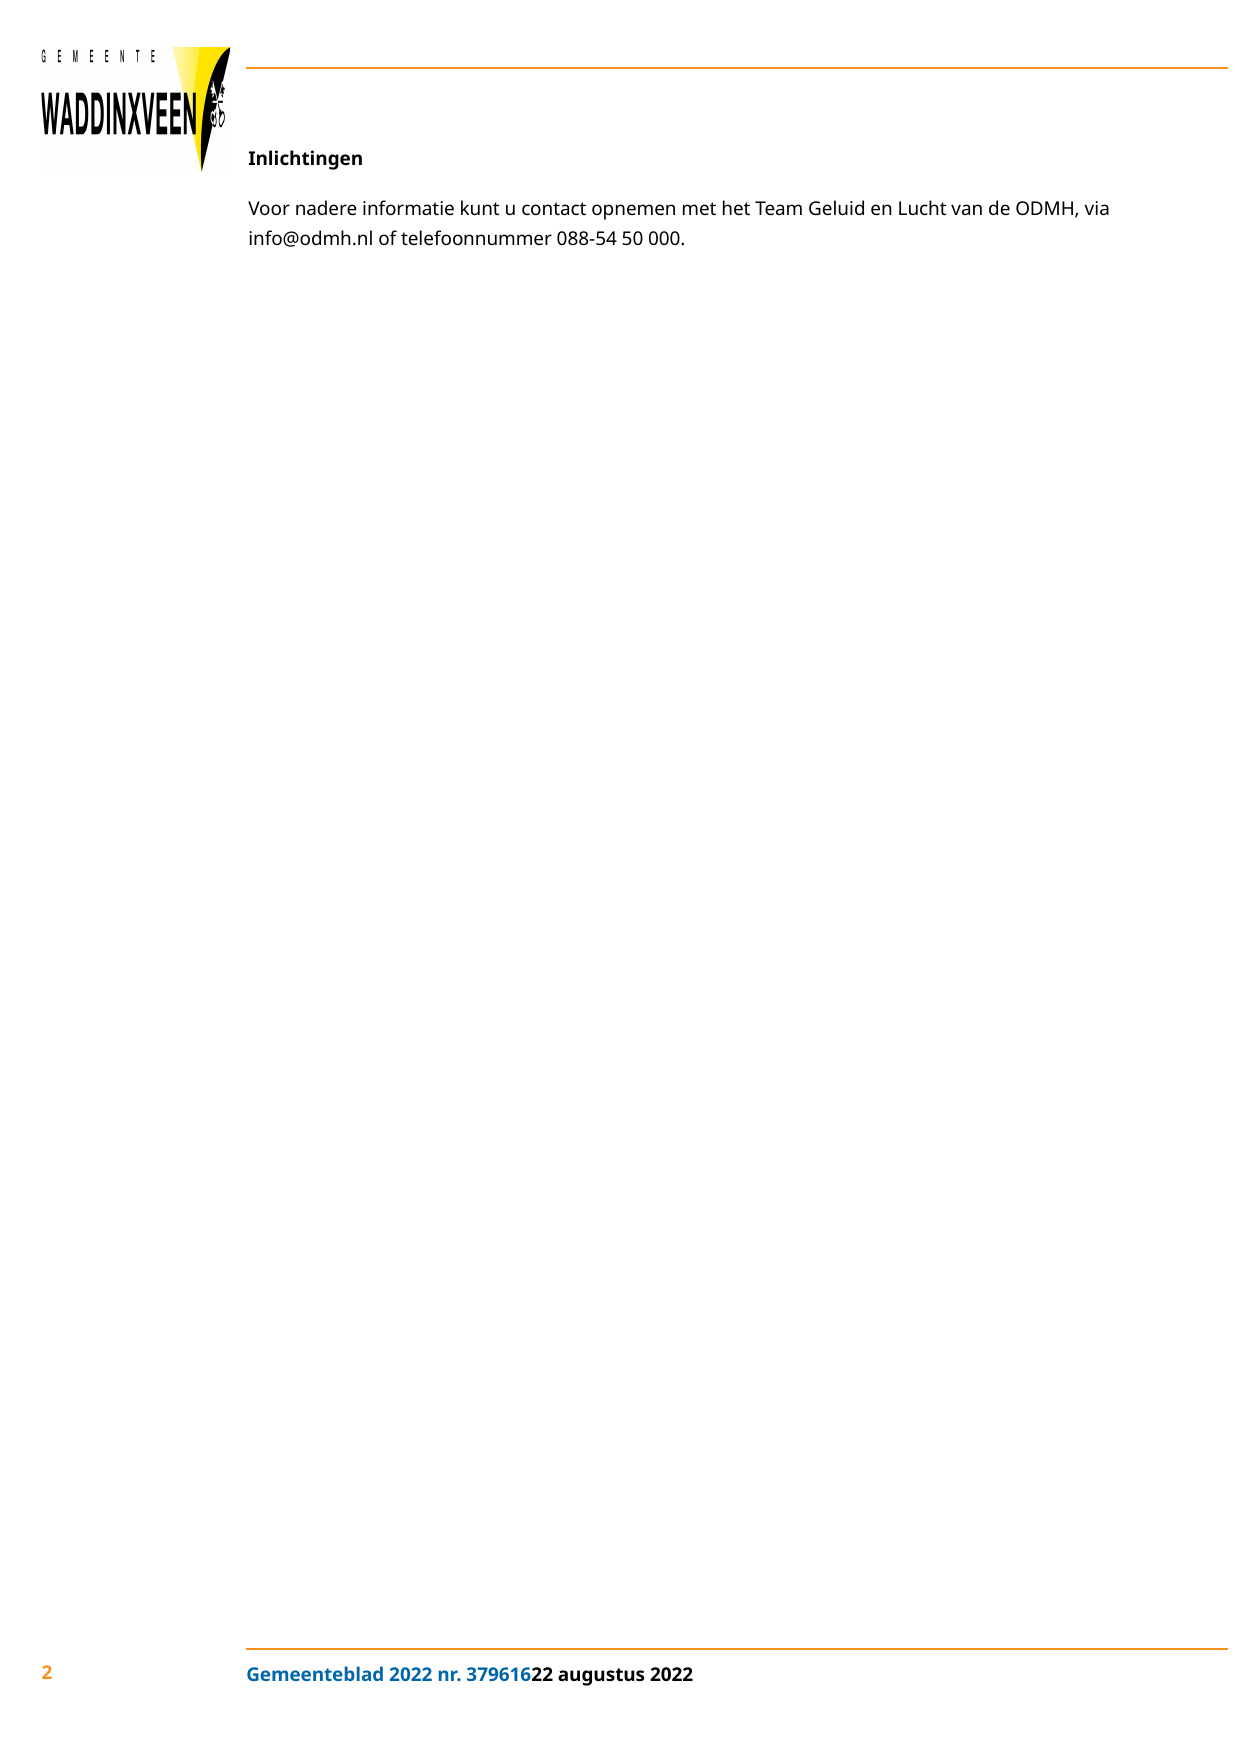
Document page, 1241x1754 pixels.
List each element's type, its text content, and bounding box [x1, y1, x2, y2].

picture [41, 47, 231, 172]
text Voor nadere informatie kunt u contact opnemen met het Team Geluid en Lucht van de ODMH, via info@odmh.nl of telefoonnummer 088-54 50 000. [248, 196, 1152, 251]
text Inlichtingen [248, 145, 1152, 171]
